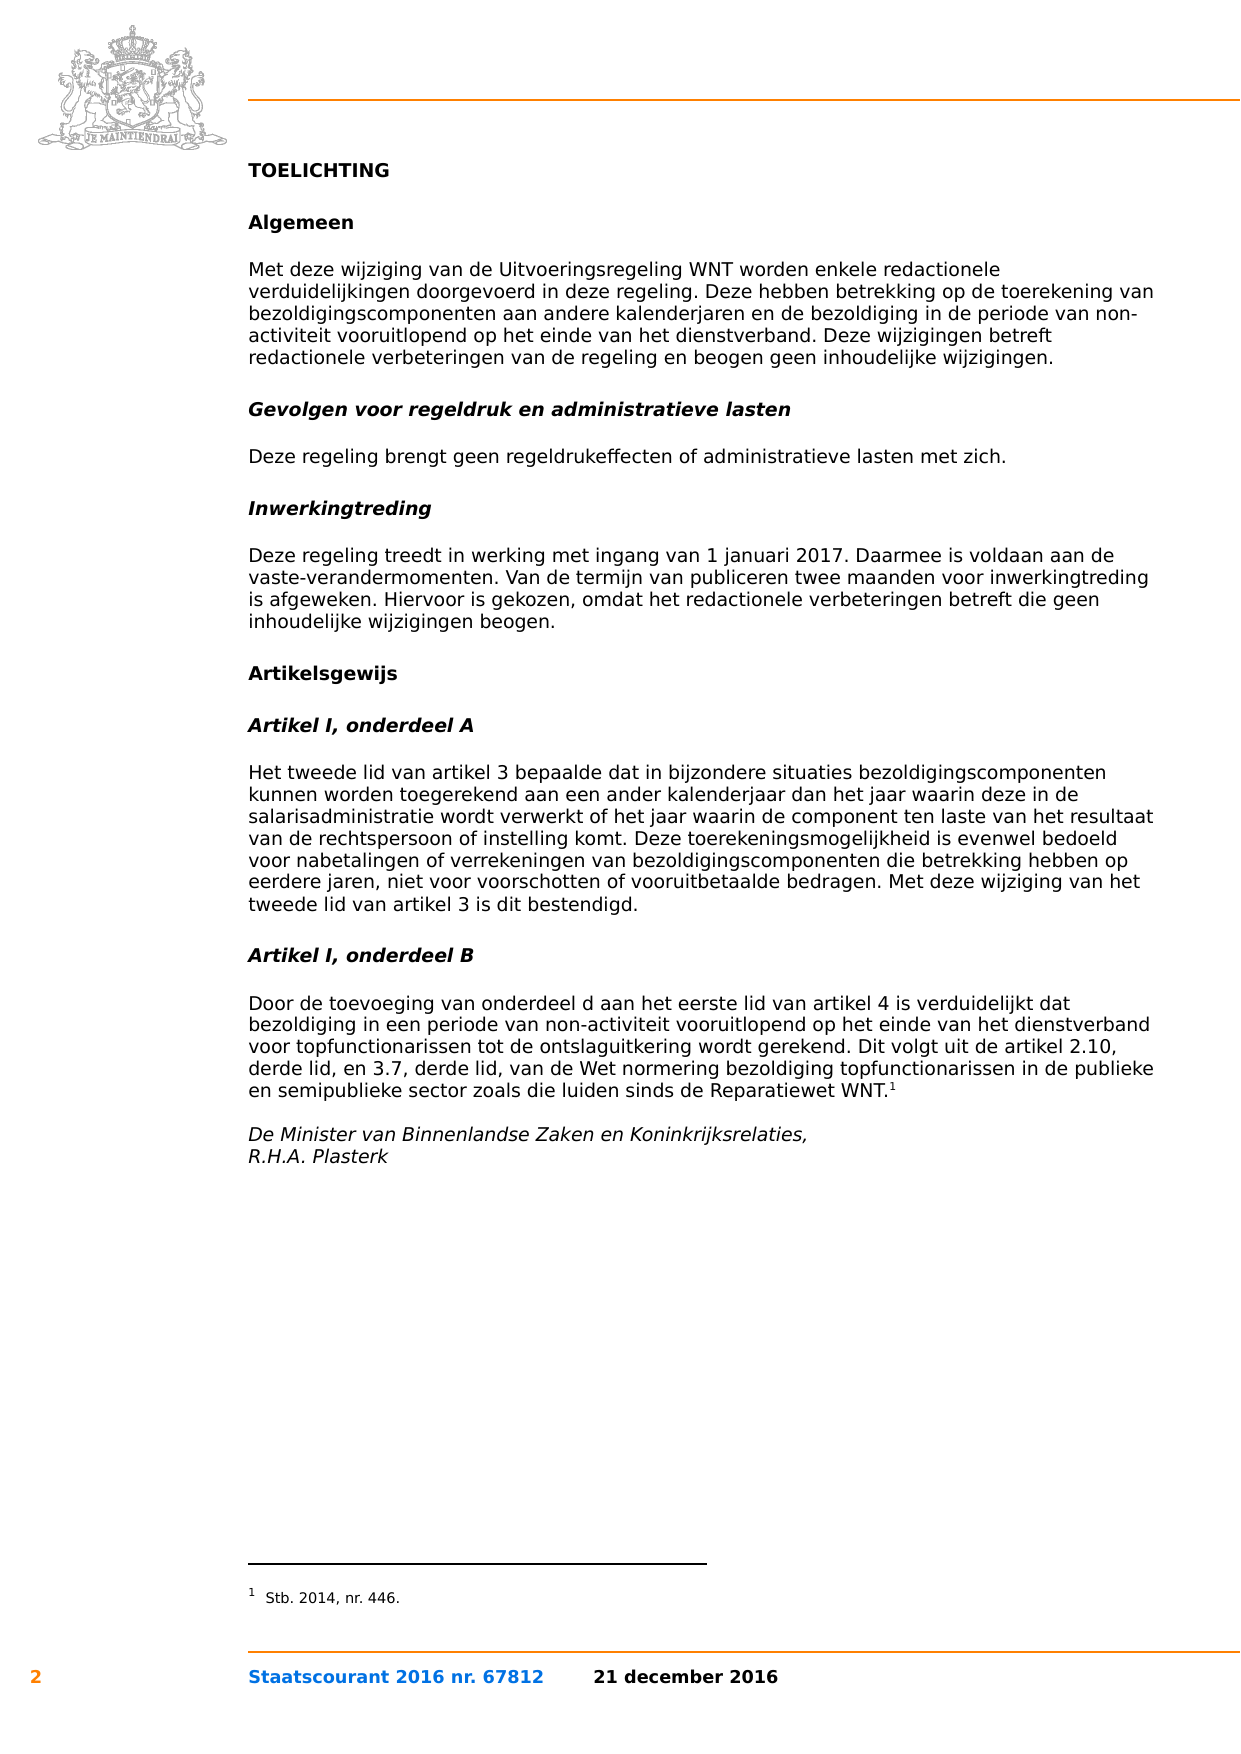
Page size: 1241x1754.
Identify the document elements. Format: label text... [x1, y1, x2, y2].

text Stb. 2014, nr. 446. [248, 1586, 1163, 1608]
text Het tweede lid van artikel 3 bepaalde dat in bijzondere situaties bezoldigingscomponenten kunnen worden toegerekend aan een ander kalenderjaar dan het jaar waarin deze in de salarisadministratie wordt verwerkt of het jaar waarin de component ten laste van het resultaat van de rechtspersoon of instelling komt. Deze toerekeningsmogelijkheid is evenwel bedoeld voor nabetalingen of verrekeningen van bezoldigingscomponenten die betrekking hebben op eerdere jaren, niet voor voorschotten of vooruitbetaalde bedragen. Met deze wijziging van het tweede lid van artikel 3 is dit bestendigd. [248, 762, 1163, 915]
subtitle Artikel I, onderdeel B [248, 945, 1163, 967]
subtitle Artikelsgewijs [248, 663, 1163, 684]
text De Minister van Binnenlandse Zaken en Koninkrijksrelaties, R.H.A. Plasterk [248, 1124, 1163, 1168]
text Met deze wijziging van de Uitvoeringsregeling WNT worden enkele redactionele verduidelijkingen doorgevoerd in deze regeling. Deze hebben betrekking op de toerekening van bezoldigingscomponenten aan andere kalenderjaren en de bezoldiging in de periode van non-activiteit vooruitlopend op het einde van het dienstverband. Deze wijzigingen betreft redactionele verbeteringen van de regeling en beogen geen inhoudelijke wijzigingen. [248, 259, 1163, 369]
subtitle Gevolgen voor regeldruk en administratieve lasten [248, 399, 1163, 421]
subtitle Algemeen [248, 212, 1163, 234]
subtitle TOELICHTING [248, 160, 1163, 182]
picture [38, 25, 227, 150]
text Door de toevoeging van onderdeel d aan het eerste lid van artikel 4 is verduidelijkt dat bezoldiging in een periode van non-activiteit vooruitlopend op het einde van het dienstverband voor topfunctionarissen tot de ontslaguitkering wordt gerekend. Dit volgt uit de artikel 2.10, derde lid, en 3.7, derde lid, van de Wet normering bezoldiging topfunctionarissen in de publieke en semipublieke sector zoals die luiden sinds de Reparatiewet WNT. [248, 992, 1163, 1102]
subtitle Artikel I, onderdeel A [248, 714, 1163, 737]
subtitle Inwerkingtreding [248, 498, 1163, 520]
text Deze regeling treedt in werking met ingang van 1 januari 2017. Daarmee is voldaan aan de vaste-verandermomenten. Van de termijn van publiceren twee maanden voor inwerkingtreding is afgeweken. Hiervoor is gekozen, omdat het redactionele verbeteringen betreft die geen inhoudelijke wijzigingen beogen. [248, 545, 1163, 633]
text Deze regeling brengt geen regeldrukeffecten of administratieve lasten met zich. [248, 446, 1163, 468]
